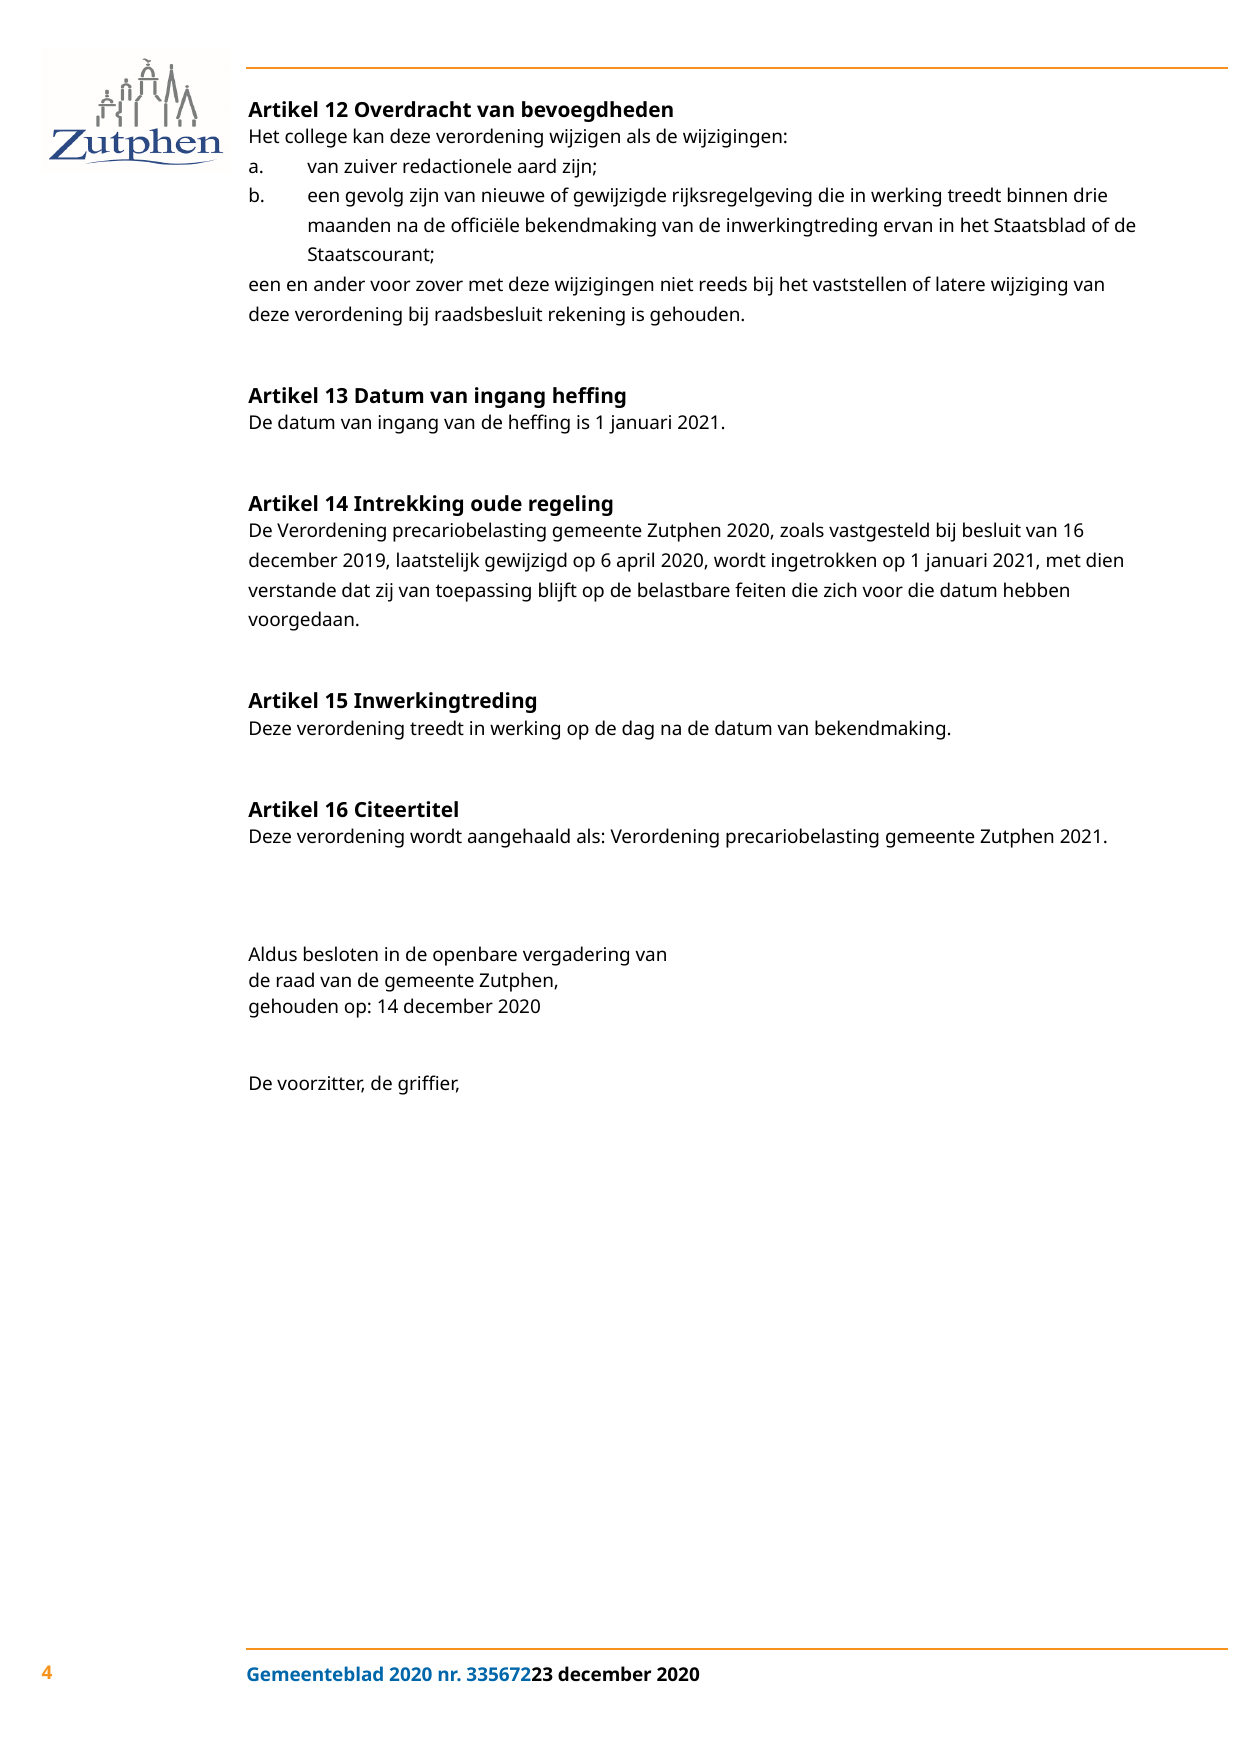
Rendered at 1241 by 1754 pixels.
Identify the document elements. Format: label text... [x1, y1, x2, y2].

list een gevolg zijn van nieuwe of gewijzigde rijksregelgeving die in werking treedt binnen drie maanden na de officiële bekendmaking van de inwerkingtreding ervan in het Staatsblad of de Staatscourant; [248, 182, 1152, 267]
text gehouden op: 14 december 2020 [248, 993, 1152, 1019]
text Artikel 13 Datum van ingang heffing [248, 381, 1152, 409]
text De Verordening precariobelasting gemeente Zutphen 2020, zoals vastgesteld bij besluit van 16 december 2019, laatstelijk gewijzigd op 6 april 2020, wordt ingetrokken op 1 januari 2021, met dien verstande dat zij van toepassing blijft op de belastbare feiten die zich voor die datum hebben voorgedaan. [248, 518, 1152, 632]
text De datum van ingang van de heffing is 1 januari 2021. [248, 409, 1152, 435]
text Artikel 15 Inwerkingtreding [248, 686, 1152, 715]
text Deze verordening wordt aangehaald als: Verordening precariobelasting gemeente Zutphen 2021. [248, 823, 1152, 849]
text Artikel 16 Citeertitel [248, 795, 1152, 823]
picture [41, 47, 231, 172]
text een en ander voor zover met deze wijzigingen niet reeds bij het vaststellen of latere wijziging van deze verordening bij raadsbesluit rekening is gehouden. [248, 271, 1152, 326]
text De voorzitter, de griffier, [248, 1070, 1152, 1096]
text Deze verordening treedt in werking op de dag na de datum van bekendmaking. [248, 715, 1152, 741]
text de raad van de gemeente Zutphen, [248, 967, 1152, 993]
text Artikel 14 Intrekking oude regeling [248, 489, 1152, 518]
text Aldus besloten in de openbare vergadering van [248, 942, 1152, 967]
list van zuiver redactionele aard zijn; [248, 153, 1152, 178]
text Het college kan deze verordening wijzigen als de wijzigingen: [248, 123, 1152, 149]
text Artikel 12 Overdracht van bevoegdheden [248, 95, 1152, 123]
